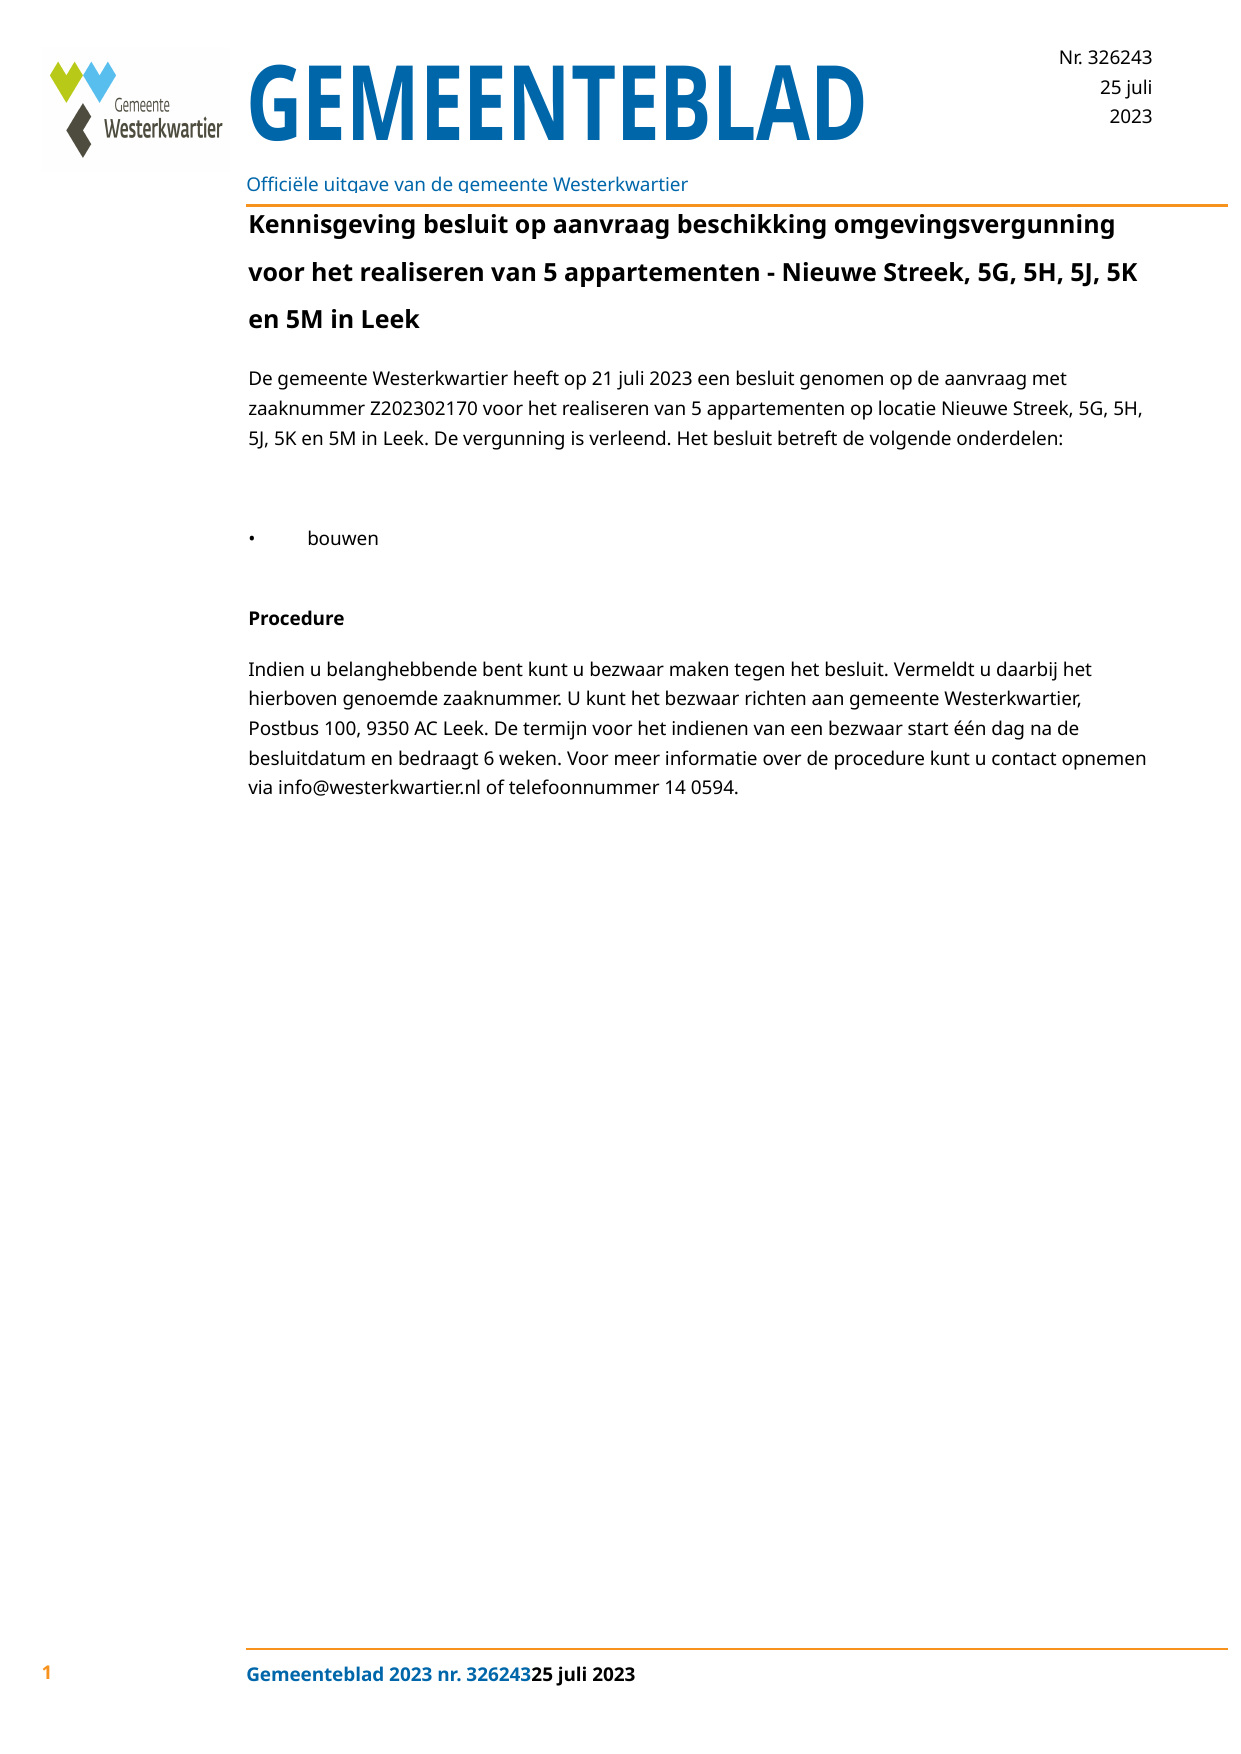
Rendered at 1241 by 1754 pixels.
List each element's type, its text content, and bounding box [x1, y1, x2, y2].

list bouwen [248, 526, 1152, 551]
picture [41, 47, 231, 172]
text Indien u belanghebbende bent kunt u bezwaar maken tegen het besluit. Vermeldt u daarbij het hierboven genoemde zaaknummer. U kunt het bezwaar richten aan gemeente Westerkwartier, Postbus 100, 9350 AC Leek. De termijn voor het indienen van een bezwaar start één dag na de besluitdatum en bedraagt 6 weken. Voor meer informatie over de procedure kunt u contact opnemen via info@westerkwartier.nl of telefoonnummer 14 0594. [248, 656, 1152, 800]
text De gemeente Westerkwartier heeft op 21 juli 2023 een besluit genomen op de aanvraag met zaaknummer Z202302170 voor het realiseren van 5 appartementen op locatie Nieuwe Streek, 5G, 5H, 5J, 5K en 5M in Leek. De vergunning is verleend. Het besluit betreft de volgende onderdelen: [248, 366, 1152, 450]
text Kennisgeving besluit op aanvraag beschikking omgevingsvergunning voor het realiseren van 5 appartementen - Nieuwe Streek, 5G, 5H, 5J, 5K en 5M in Leek [248, 207, 1152, 336]
text Procedure [248, 606, 1152, 631]
